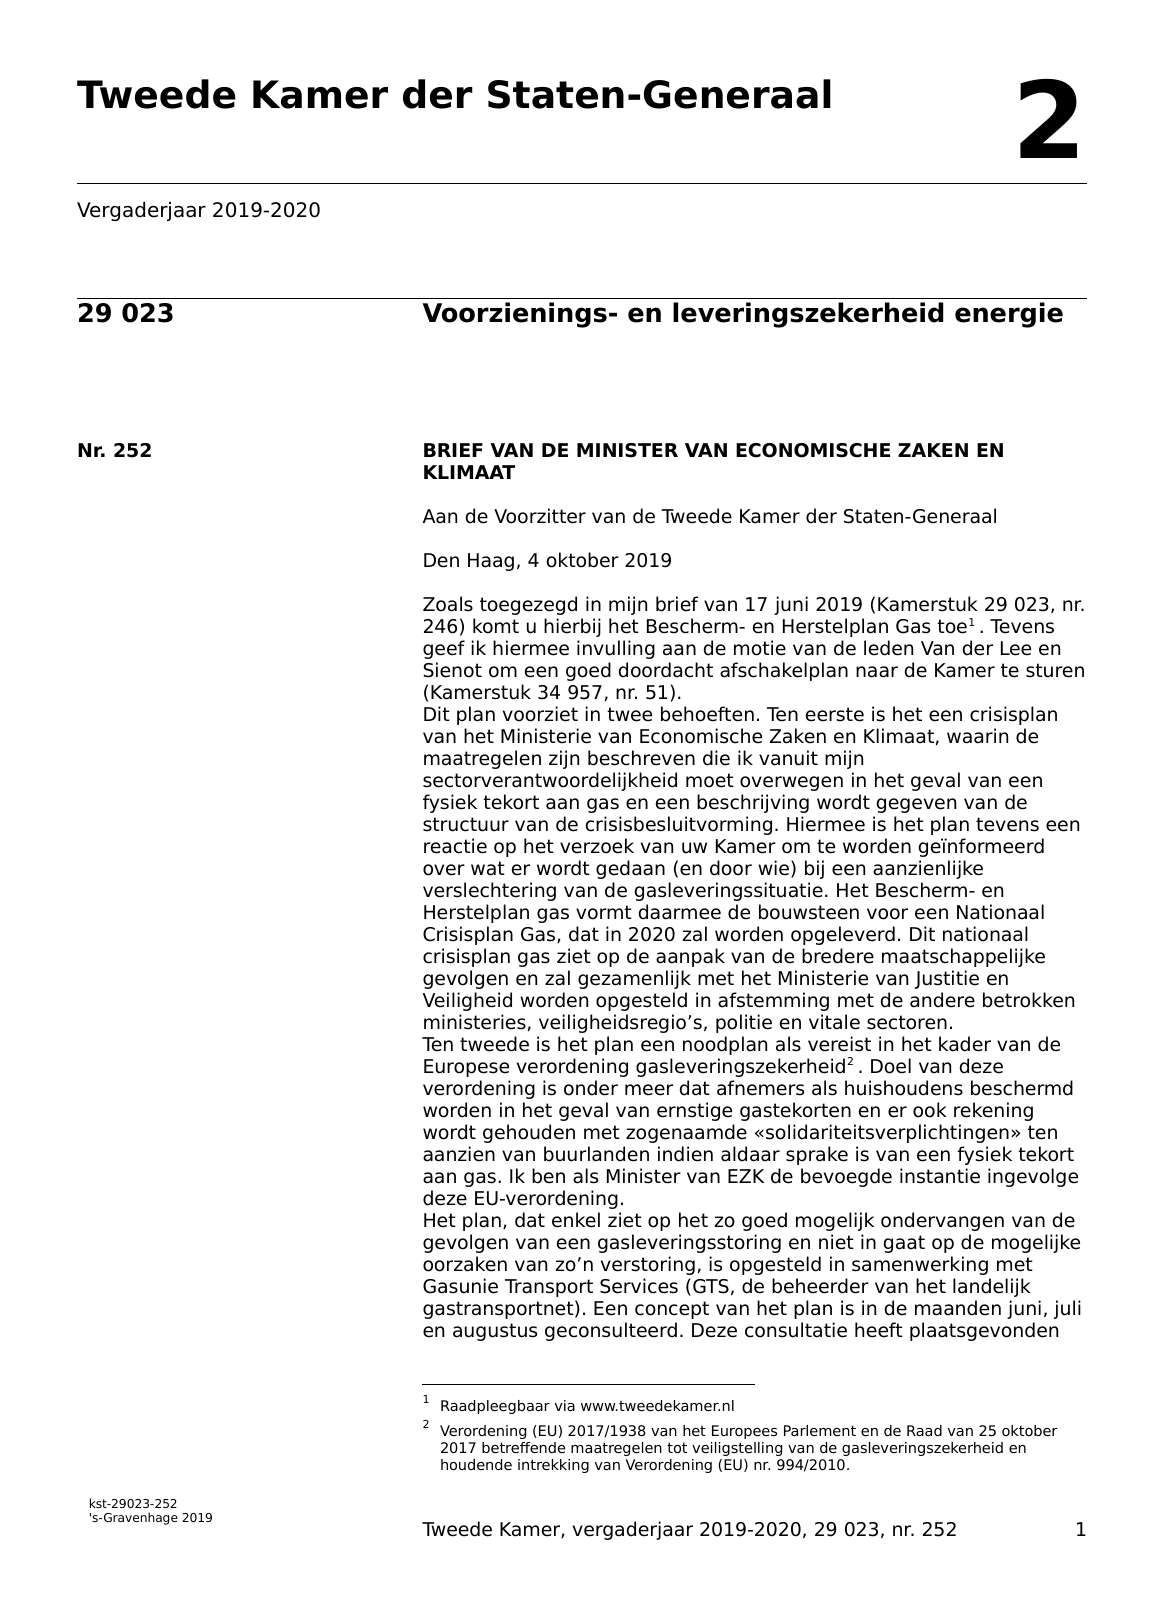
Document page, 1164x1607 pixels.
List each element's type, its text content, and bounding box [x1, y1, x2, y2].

text Het plan, dat enkel ziet op het zo goed mogelijk ondervangen van de gevolgen van een gasleveringsstoring en niet in gaat op de mogelijke oorzaken van zo’n verstoring, is opgesteld in samenwerking met Gasunie Transport Services (GTS, de beheerder van het landelijk gastransportnet). Een concept van het plan is in de maanden juni, juli en augustus geconsulteerd. Deze consultatie heeft plaatsgevonden [422, 1209, 1087, 1341]
table_header 2 [886, 59, 1087, 183]
text Aan de Voorzitter van de Tweede Kamer der Staten-Generaal [422, 506, 1087, 528]
text kst-29023-252 [88, 1497, 323, 1511]
subtitle Nr. 252 BRIEF VAN DE MINISTER VAN ECONOMISCHE ZAKEN EN KLIMAAT [77, 440, 1087, 484]
table_header Tweede Kamer der Staten-Generaal [77, 59, 886, 183]
subtitle 29 023 Voorzienings- en leveringszekerheid energie [77, 299, 1087, 329]
text Ten tweede is het plan een noodplan als vereist in het kader van de Europese verordening gasleveringszekerheid. Doel van deze verordening is onder meer dat afnemers als huishoudens beschermd worden in het geval van ernstige gastekorten en er ook rekening wordt gehouden met zogenaamde «solidariteitsverplichtingen» ten aanzien van buurlanden indien aldaar sprake is van een fysiek tekort aan gas. Ik ben als Minister van EZK de bevoegde instantie ingevolge deze EU-verordening. [422, 1034, 1087, 1209]
table_cell Vergaderjaar 2019-2020 [77, 184, 1087, 298]
text Den Haag, 4 oktober 2019 [422, 550, 1087, 572]
text Zoals toegezegd in mijn brief van 17 juni 2019 (Kamerstuk 29 023, nr. 246) komt u hierbij het Bescherm- en Herstelplan Gas toe. Tevens geef ik hiermee invulling aan de motie van de leden Van der Lee en Sienot om een goed doordacht afschakelplan naar de Kamer te sturen (Kamerstuk 34 957, nr. 51). [422, 594, 1087, 704]
text Verordening (EU) 2017/1938 van het Europees Parlement en de Raad van 25 oktober 2017 betreffende maatregelen tot veiligstelling van de gasleveringszekerheid en houdende intrekking van Verordening (EU) nr. 994/2010. [422, 1418, 1087, 1474]
text 's-Gravenhage 2019 [88, 1511, 323, 1525]
text Raadpleegbaar via www.tweedekamer.nl [422, 1393, 1087, 1416]
text Dit plan voorziet in twee behoeften. Ten eerste is het een crisisplan van het Ministerie van Economische Zaken en Klimaat, waarin de maatregelen zijn beschreven die ik vanuit mijn sectorverantwoordelijkheid moet overwegen in het geval van een fysiek tekort aan gas en een beschrijving wordt gegeven van de structuur van de crisisbesluitvorming. Hiermee is het plan tevens een reactie op het verzoek van uw Kamer om te worden geïnformeerd over wat er wordt gedaan (en door wie) bij een aanzienlijke verslechtering van de gasleveringssituatie. Het Bescherm- en Herstelplan gas vormt daarmee de bouwsteen voor een Nationaal Crisisplan Gas, dat in 2020 zal worden opgeleverd. Dit nationaal crisisplan gas ziet op de aanpak van de bredere maatschappelijke gevolgen en zal gezamenlijk met het Ministerie van Justitie en Veiligheid worden opgesteld in afstemming met de andere betrokken ministeries, veiligheidsregio’s, politie en vitale sectoren. [422, 704, 1087, 1034]
